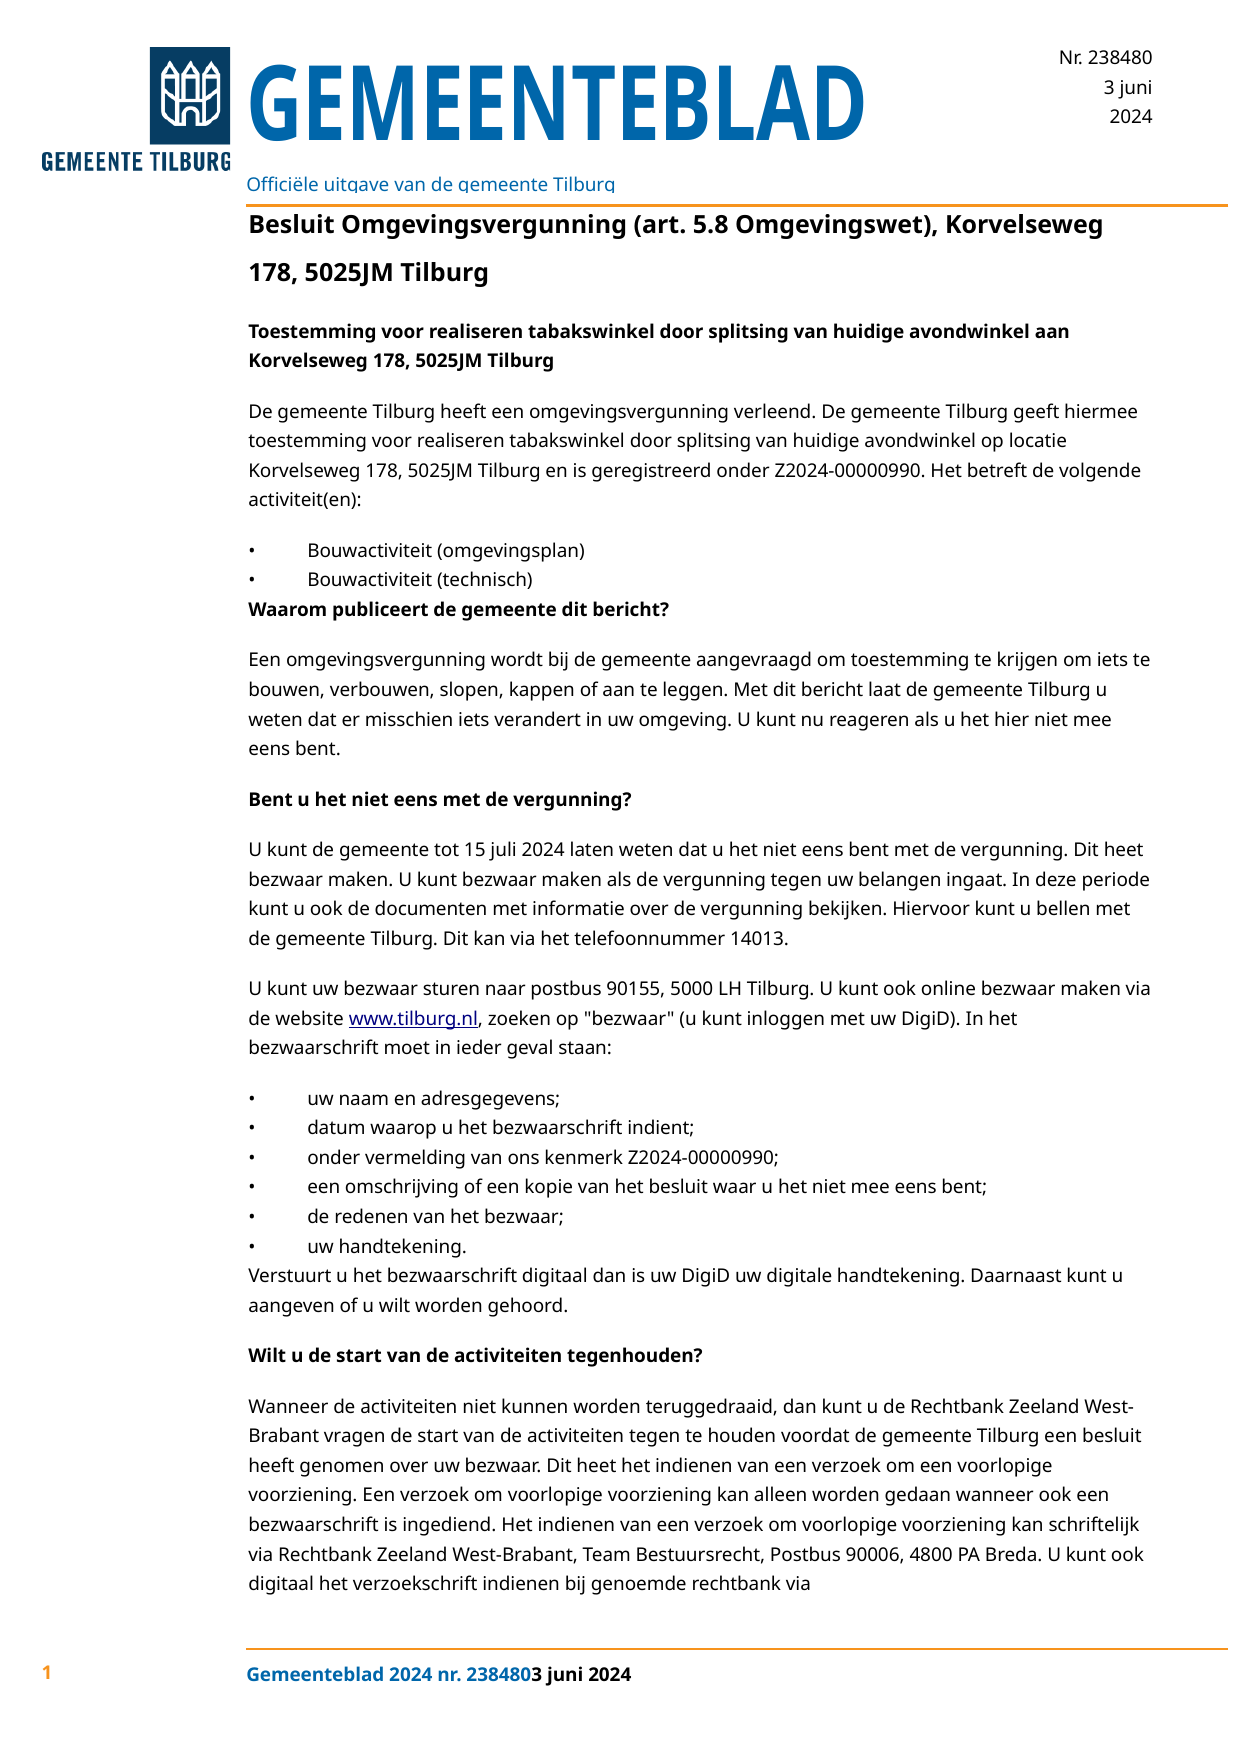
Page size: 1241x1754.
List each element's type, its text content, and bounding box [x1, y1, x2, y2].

picture [41, 47, 231, 172]
list Bouwactiviteit (technisch) [248, 567, 1152, 592]
text De gemeente Tilburg heeft een omgevingsvergunning verleend. De gemeente Tilburg geeft hiermee toestemming voor realiseren tabakswinkel door splitsing van huidige avondwinkel op locatie Korvelseweg 178, 5025JM Tilburg en is geregistreerd onder Z2024-00000990. Het betreft de volgende activiteit(en): [248, 398, 1152, 512]
text Wilt u de start van de activiteiten tegenhouden? [248, 1342, 1152, 1368]
list de redenen van het bezwaar; [248, 1203, 1152, 1229]
text Besluit Omgevingsvergunning (art. 5.8 Omgevingswet), Korvelseweg 178, 5025JM Tilburg [248, 207, 1152, 288]
list een omschrijving of een kopie van het besluit waar u het niet mee eens bent; [248, 1174, 1152, 1199]
text Wanneer de activiteiten niet kunnen worden teruggedraaid, dan kunt u de Rechtbank Zeeland West-Brabant vragen de start van de activiteiten tegen te houden voordat de gemeente Tilburg een besluit heeft genomen over uw bezwaar. Dit heet het indienen van een verzoek om een voorlopige voorziening. Een verzoek om voorlopige voorziening kan alleen worden gedaan wanneer ook een bezwaarschrift is ingediend. Het indienen van een verzoek om voorlopige voorziening kan schriftelijk via Rechtbank Zeeland West-Brabant, Team Bestuursrecht, Postbus 90006, 4800 PA Breda. U kunt ook digitaal het verzoekschrift indienen bij genoemde rechtbank via [248, 1393, 1152, 1596]
list uw naam en adresgegevens; [248, 1085, 1152, 1111]
list uw handtekening. [248, 1233, 1152, 1259]
text U kunt de gemeente tot 15 juli 2024 laten weten dat u het niet eens bent met de vergunning. Dit heet bezwaar maken. U kunt bezwaar maken als de vergunning tegen uw belangen ingaat. In deze periode kunt u ook de documenten met informatie over de vergunning bekijken. Hiervoor kunt u bellen met de gemeente Tilburg. Dit kan via het telefoonnummer 14013. [248, 836, 1152, 951]
list datum waarop u het bezwaarschrift indient; [248, 1114, 1152, 1140]
text Bent u het niet eens met de vergunning? [248, 786, 1152, 812]
text U kunt uw bezwaar sturen naar postbus 90155, 5000 LH Tilburg. U kunt ook online bezwaar maken via de website www.tilburg.nl, zoeken op "bezwaar" (u kunt inloggen met uw DigiD). In het bezwaarschrift moet in ieder geval staan: [248, 975, 1152, 1060]
text Verstuurt u het bezwaarschrift digitaal dan is uw DigiD uw digitale handtekening. Daarnaast kunt u aangeven of u wilt worden gehoord. [248, 1262, 1152, 1318]
text Een omgevingsvergunning wordt bij de gemeente aangevraagd om toestemming te krijgen om iets te bouwen, verbouwen, slopen, kappen of aan te leggen. Met dit bericht laat de gemeente Tilburg u weten dat er misschien iets verandert in uw omgeving. U kunt nu reageren als u het hier niet mee eens bent. [248, 647, 1152, 761]
text Toestemming voor realiseren tabakswinkel door splitsing van huidige avondwinkel aan Korvelseweg 178, 5025JM Tilburg [248, 318, 1152, 373]
text Waarom publiceert de gemeente dit bericht? [248, 596, 1152, 622]
list onder vermelding van ons kenmerk Z2024-00000990; [248, 1144, 1152, 1170]
list Bouwactiviteit (omgevingsplan) [248, 537, 1152, 563]
